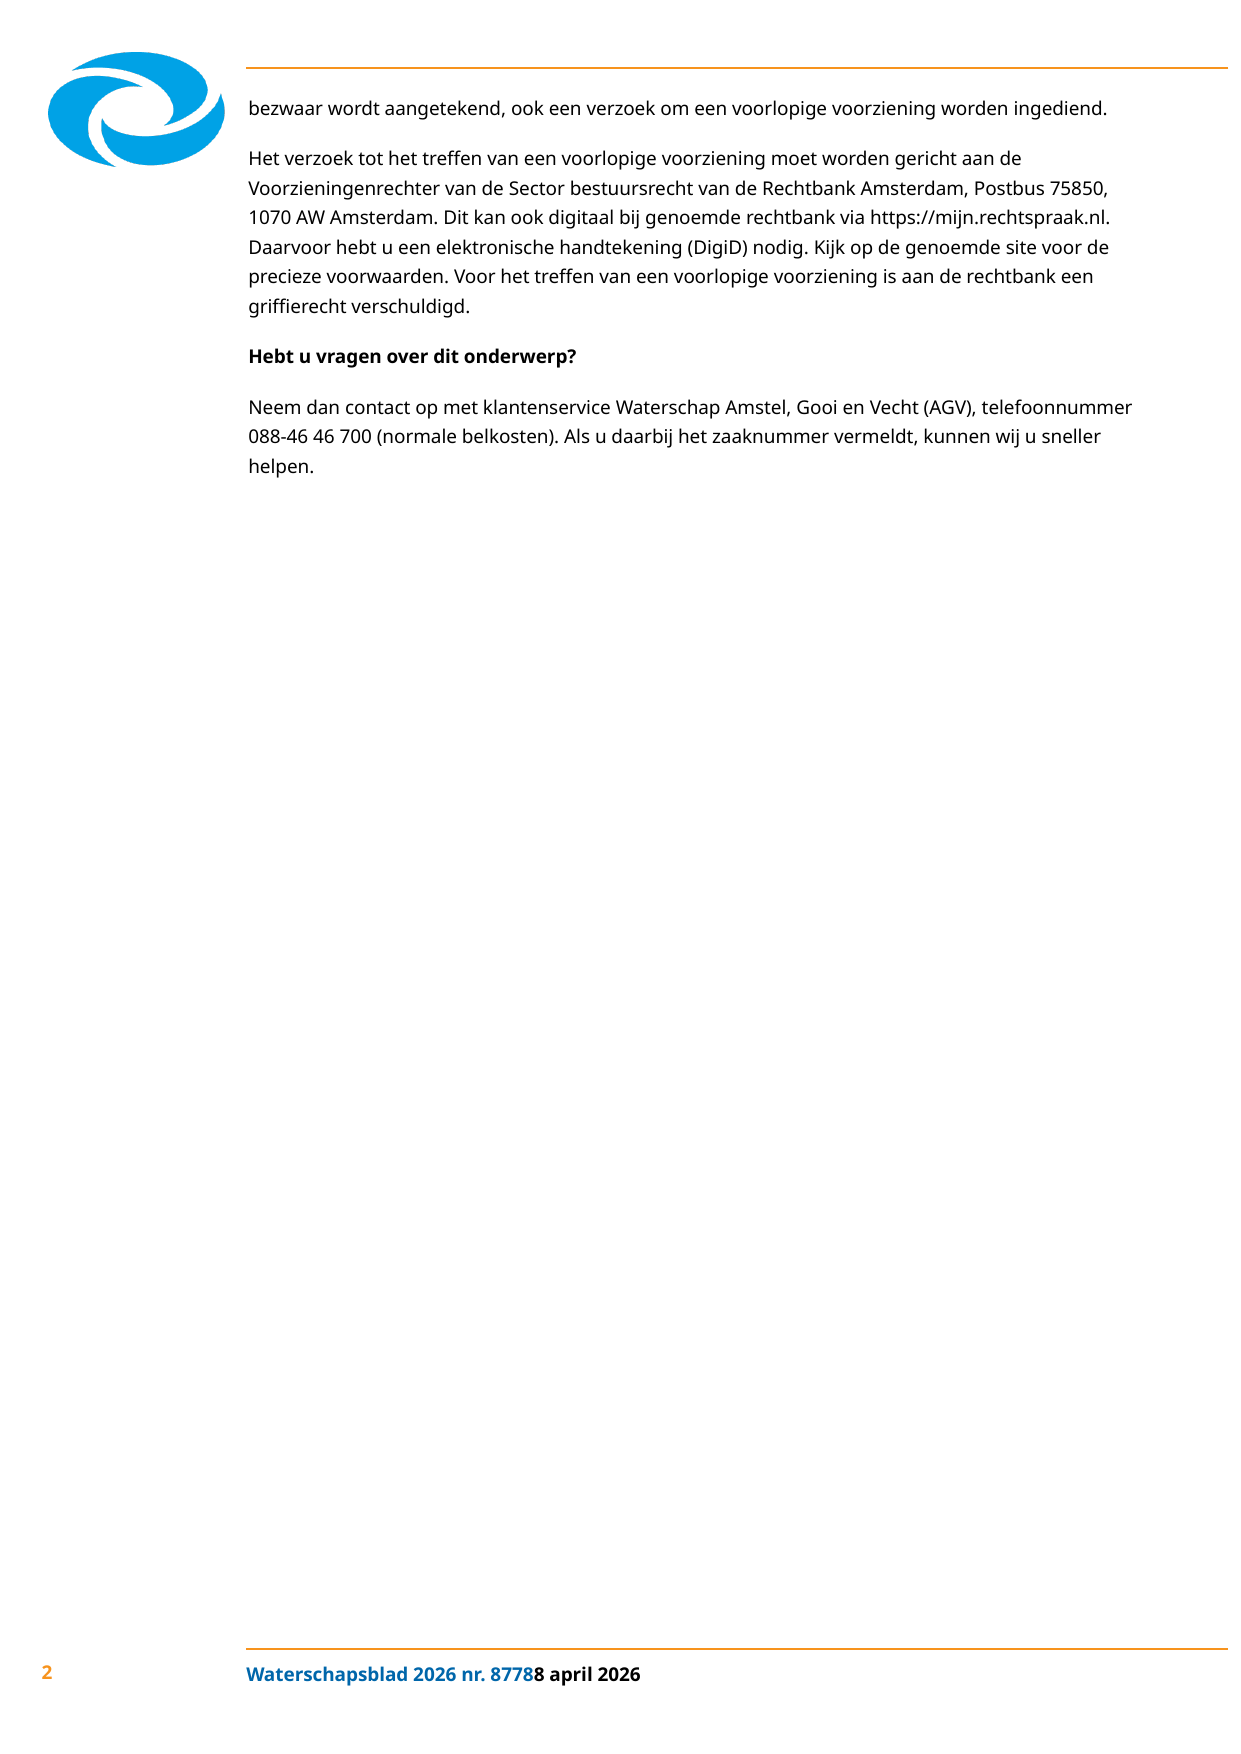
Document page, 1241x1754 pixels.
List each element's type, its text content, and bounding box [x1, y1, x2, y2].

text Hebt u vragen over dit onderwerp? [248, 343, 1152, 369]
picture [41, 47, 231, 172]
text Het verzoek tot het treffen van een voorlopige voorziening moet worden gericht aan de Voorzieningenrechter van de Sector bestuursrecht van de Rechtbank Amsterdam, Postbus 75850, 1070 AW Amsterdam. Dit kan ook digitaal bij genoemde rechtbank via https://mijn.rechtspraak.nl. Daarvoor hebt u een elektronische handtekening (DigiD) nodig. Kijk op de genoemde site voor de precieze voorwaarden. Voor het treffen van een voorlopige voorziening is aan de rechtbank een griffierecht verschuldigd. [248, 145, 1152, 319]
text Neem dan contact op met klantenservice Waterschap Amstel, Gooi en Vecht (AGV), telefoonnummer 088-46 46 700 (normale belkosten). Als u daarbij het zaaknummer vermeldt, kunnen wij u sneller helpen. [248, 394, 1152, 479]
text bezwaar wordt aangetekend, ook een verzoek om een voorlopige voorziening worden ingediend. [248, 95, 1152, 121]
